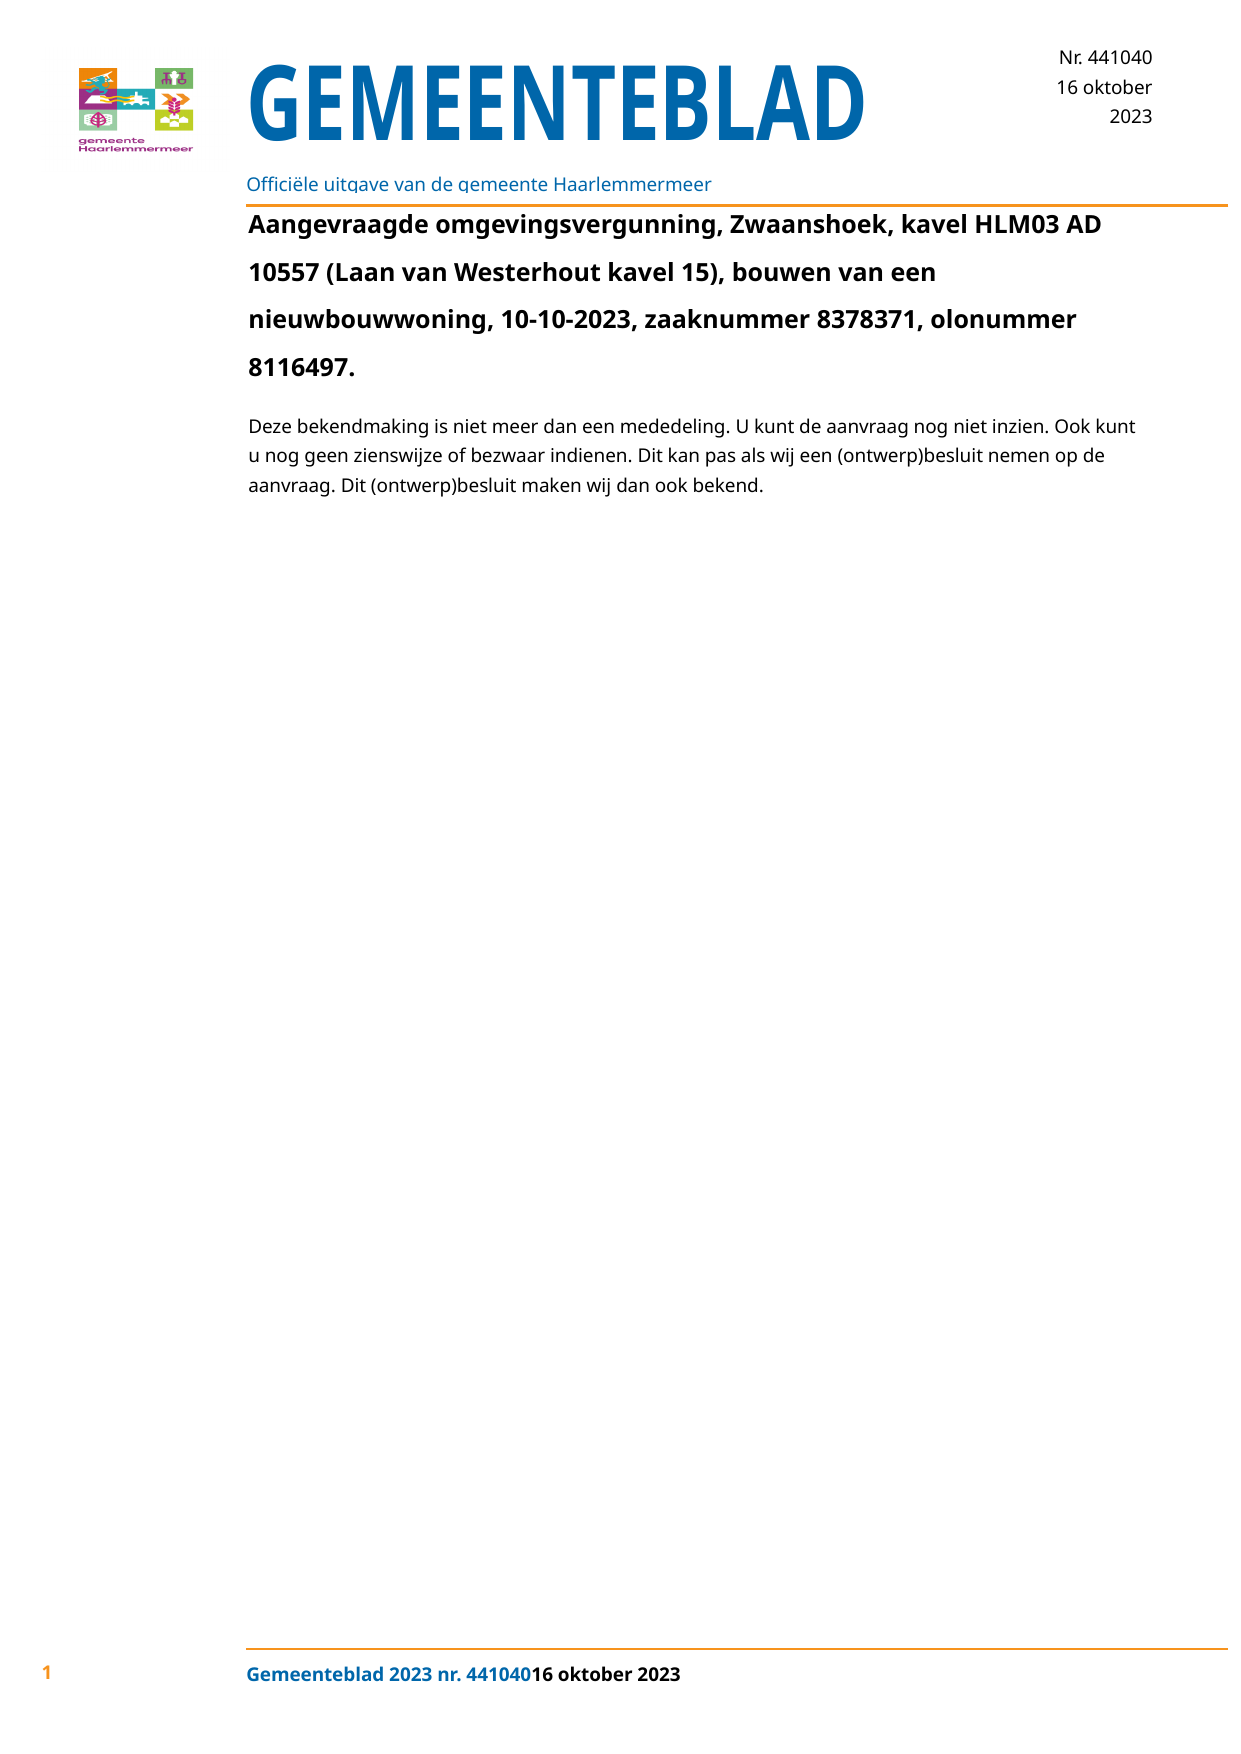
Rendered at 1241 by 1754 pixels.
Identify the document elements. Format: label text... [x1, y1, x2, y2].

text Aangevraagde omgevingsvergunning, Zwaanshoek, kavel HLM03 AD 10557 (Laan van Westerhout kavel 15), bouwen van een nieuwbouwwoning, 10-10-2023, zaaknummer 8378371, olonummer 8116497. [248, 207, 1152, 384]
text Deze bekendmaking is niet meer dan een mededeling. U kunt de aanvraag nog niet inzien. Ook kunt u nog geen zienswijze of bezwaar indienen. Dit kan pas als wij een (ontwerp)besluit nemen op de aanvraag. Dit (ontwerp)besluit maken wij dan ook bekend. [248, 413, 1152, 498]
picture [41, 47, 231, 172]
